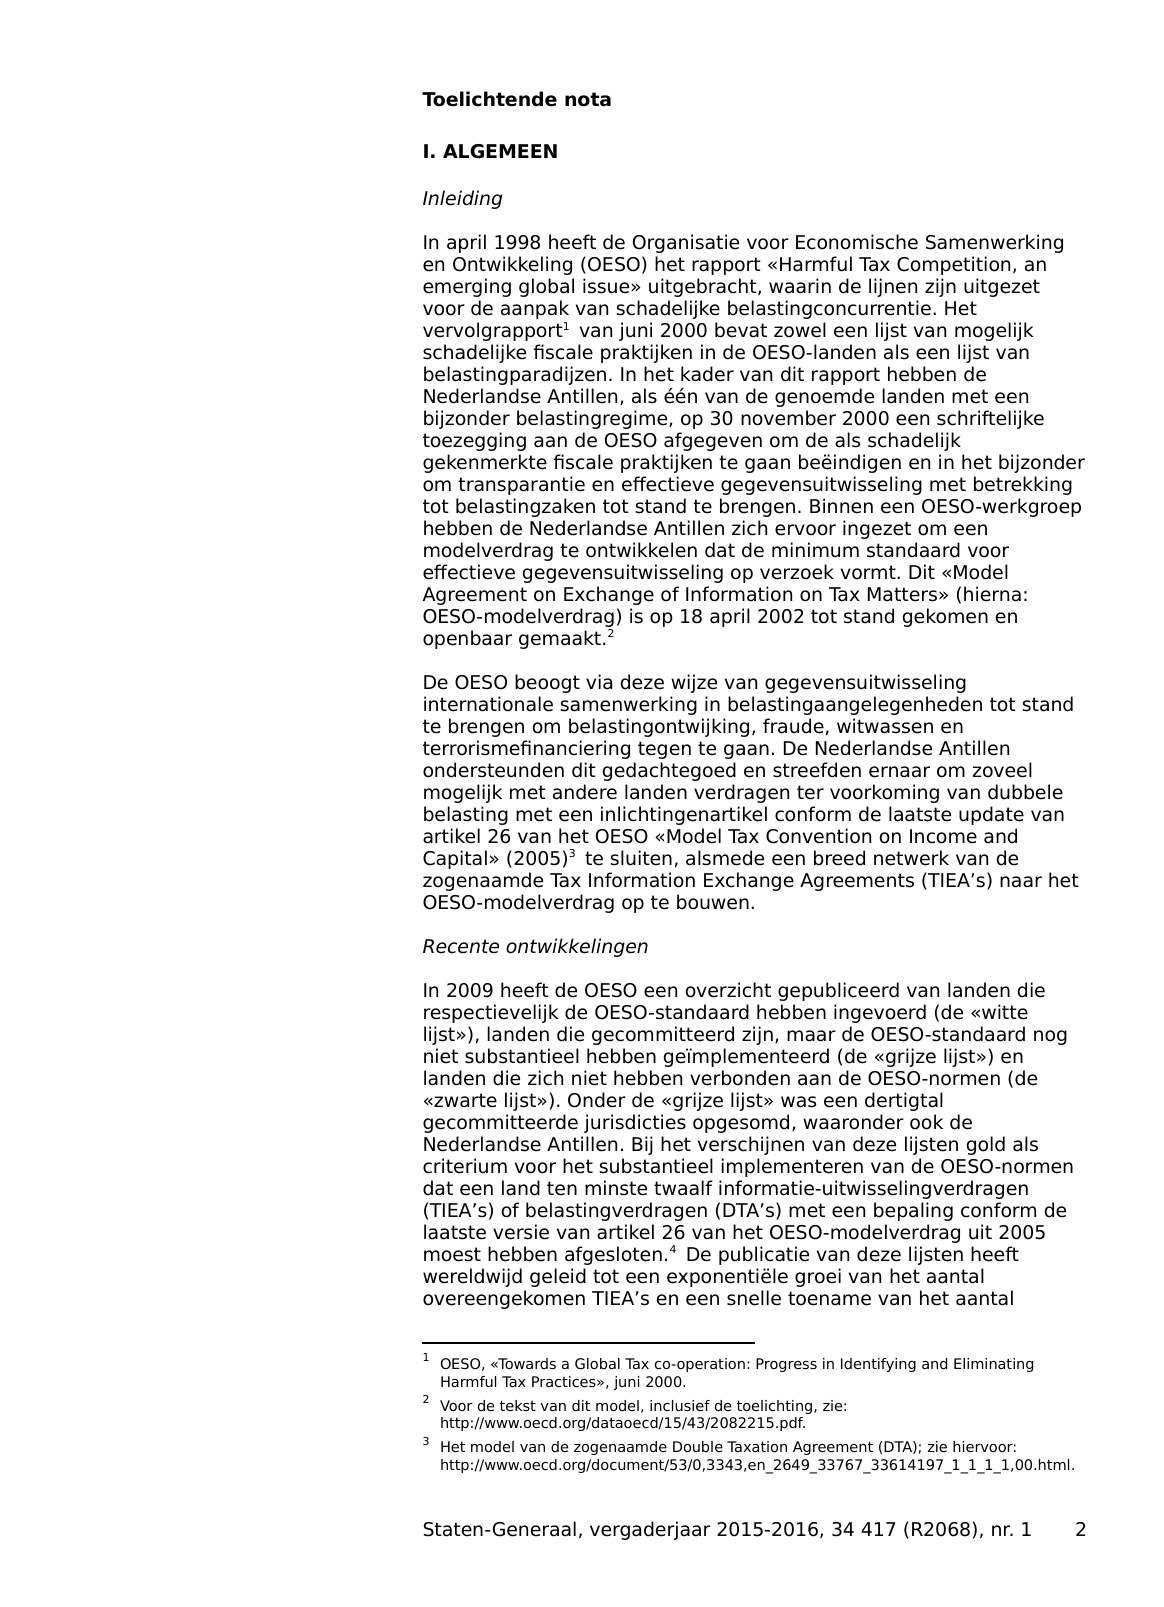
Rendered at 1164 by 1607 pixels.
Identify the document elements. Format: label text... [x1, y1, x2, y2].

text Het model van de zogenaamde Double Taxation Agreement (DTA); zie hiervoor: http://www.oecd.org/document/53/0,3343,en_2649_33767_33614197_1_1_1_1,00.html. [422, 1435, 1087, 1474]
subtitle Recente ontwikkelingen [422, 936, 1087, 958]
subtitle Toelichtende nota [422, 89, 1087, 111]
text De OESO beoogt via deze wijze van gegevensuitwisseling internationale samenwerking in belastingaangelegenheden tot stand te brengen om belastingontwijking, fraude, witwassen en terrorismefinanciering tegen te gaan. De Nederlandse Antillen ondersteunden dit gedachtegoed en streefden ernaar om zoveel mogelijk met andere landen verdragen ter voorkoming van dubbele belasting met een inlichtingenartikel conform de laatste update van artikel 26 van het OESO «Model Tax Convention on Income and Capital» (2005) te sluiten, alsmede een breed netwerk van de zogenaamde Tax Information Exchange Agreements (TIEA’s) naar het OESO-modelverdrag op te bouwen. [422, 672, 1087, 914]
text OESO, «Towards a Global Tax co-operation: Progress in Identifying and Eliminating Harmful Tax Practices», juni 2000. [422, 1352, 1087, 1391]
text Voor de tekst van dit model, inclusief de toelichting, zie: http://www.oecd.org/dataoecd/15/43/2082215.pdf. [422, 1393, 1087, 1432]
text In 2009 heeft de OESO een overzicht gepubliceerd van landen die respectievelijk de OESO-standaard hebben ingevoerd (de «witte lijst»), landen die gecommitteerd zijn, maar de OESO-standaard nog niet substantieel hebben geïmplementeerd (de «grijze lijst») en landen die zich niet hebben verbonden aan de OESO-normen (de «zwarte lijst»). Onder de «grijze lijst» was een dertigtal gecommitteerde jurisdicties opgesomd, waaronder ook de Nederlandse Antillen. Bij het verschijnen van deze lijsten gold als criterium voor het substantieel implementeren van de OESO-normen dat een land ten minste twaalf informatie-uitwisselingverdragen (TIEA’s) of belastingverdragen (DTA’s) met een bepaling conform de laatste versie van artikel 26 van het OESO-modelverdrag uit 2005 moest hebben afgesloten. De publicatie van deze lijsten heeft wereldwijd geleid tot een exponentiële groei van het aantal overeengekomen TIEA’s en een snelle toename van het aantal [422, 980, 1087, 1310]
subtitle I. ALGEMEEN [422, 141, 1087, 163]
subtitle Inleiding [422, 188, 1087, 210]
text In april 1998 heeft de Organisatie voor Economische Samenwerking en Ontwikkeling (OESO) het rapport «Harmful Tax Competition, an emerging global issue» uitgebracht, waarin de lijnen zijn uitgezet voor de aanpak van schadelijke belastingconcurrentie. Het vervolgrapport van juni 2000 bevat zowel een lijst van mogelijk schadelijke fiscale praktijken in de OESO-landen als een lijst van belastingparadijzen. In het kader van dit rapport hebben de Nederlandse Antillen, als één van de genoemde landen met een bijzonder belastingregime, op 30 november 2000 een schriftelijke toezegging aan de OESO afgegeven om de als schadelijk gekenmerkte fiscale praktijken te gaan beëindigen en in het bijzonder om transparantie en effectieve gegevensuitwisseling met betrekking tot belastingzaken tot stand te brengen. Binnen een OESO-werkgroep hebben de Nederlandse Antillen zich ervoor ingezet om een modelverdrag te ontwikkelen dat de minimum standaard voor effectieve gegevensuitwisseling op verzoek vormt. Dit «Model Agreement on Exchange of Information on Tax Matters» (hierna: OESO-modelverdrag) is op 18 april 2002 tot stand gekomen en openbaar gemaakt. [422, 232, 1087, 650]
